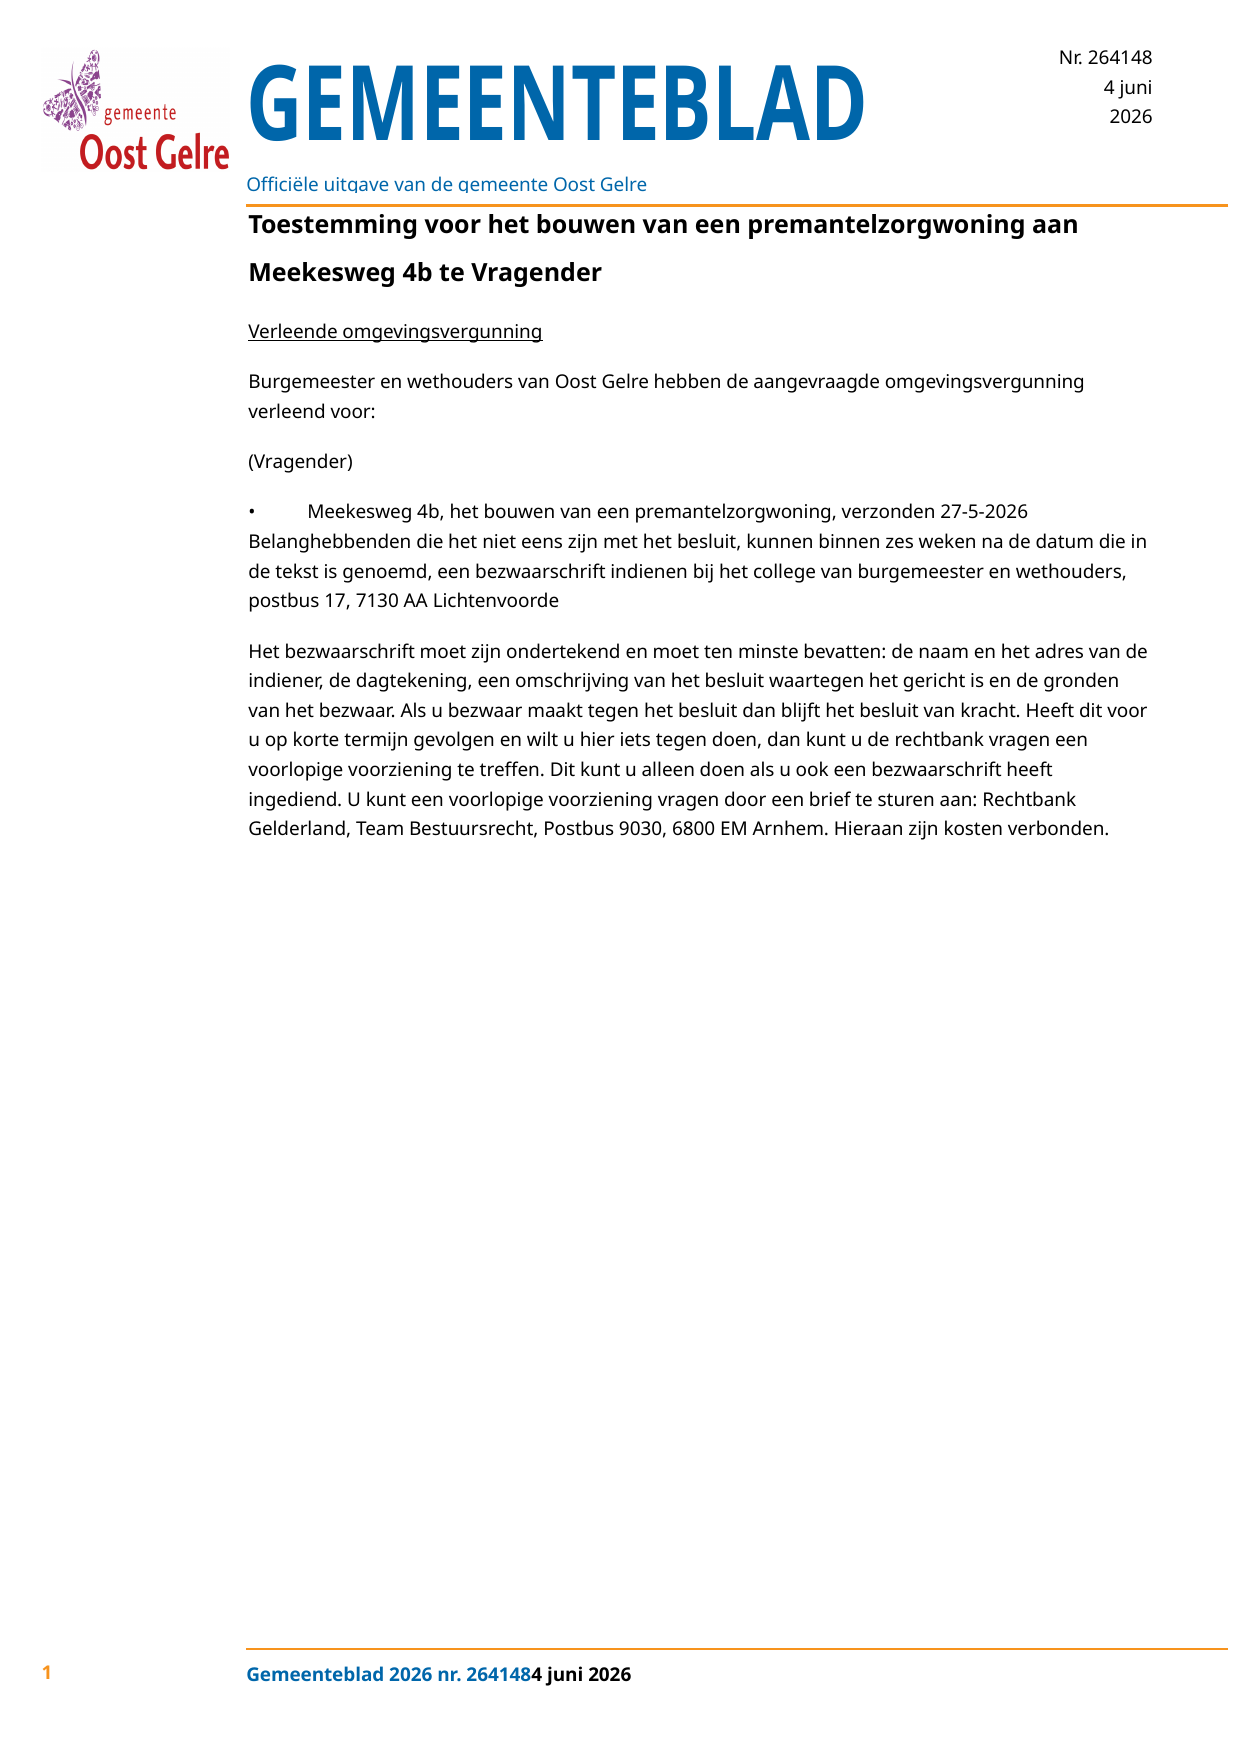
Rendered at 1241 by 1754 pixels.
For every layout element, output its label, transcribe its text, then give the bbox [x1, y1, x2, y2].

text Verleende omgevingsvergunning [248, 318, 1152, 344]
list Meekesweg 4b, het bouwen van een premantelzorgwoning, verzonden 27-5-2026 [248, 499, 1152, 524]
text (Vragender) [248, 448, 1152, 474]
text Het bezwaarschrift moet zijn ondertekend en moet ten minste bevatten: de naam en het adres van de indiener, de dagtekening, een omschrijving van het besluit waartegen het gericht is en de gronden van het bezwaar. Als u bezwaar maakt tegen het besluit dan blijft het besluit van kracht. Heeft dit voor u op korte termijn gevolgen en wilt u hier iets tegen doen, dan kunt u de rechtbank vragen een voorlopige voorziening te treffen. Dit kunt u alleen doen als u ook een bezwaarschrift heeft ingediend. U kunt een voorlopige voorziening vragen door een brief te sturen aan: Rechtbank Gelderland, Team Bestuursrecht, Postbus 9030, 6800 EM Arnhem. Hieraan zijn kosten verbonden. [248, 638, 1152, 841]
text Toestemming voor het bouwen van een premantelzorgwoning aan Meekesweg 4b te Vragender [248, 207, 1152, 288]
text Burgemeester en wethouders van Oost Gelre hebben de aangevraagde omgevingsvergunning verleend voor: [248, 368, 1152, 424]
picture [41, 47, 231, 172]
text Belanghebbenden die het niet eens zijn met het besluit, kunnen binnen zes weken na de datum die in de tekst is genoemd, een bezwaarschrift indienen bij het college van burgemeester en wethouders, postbus 17, 7130 AA Lichtenvoorde [248, 528, 1152, 613]
